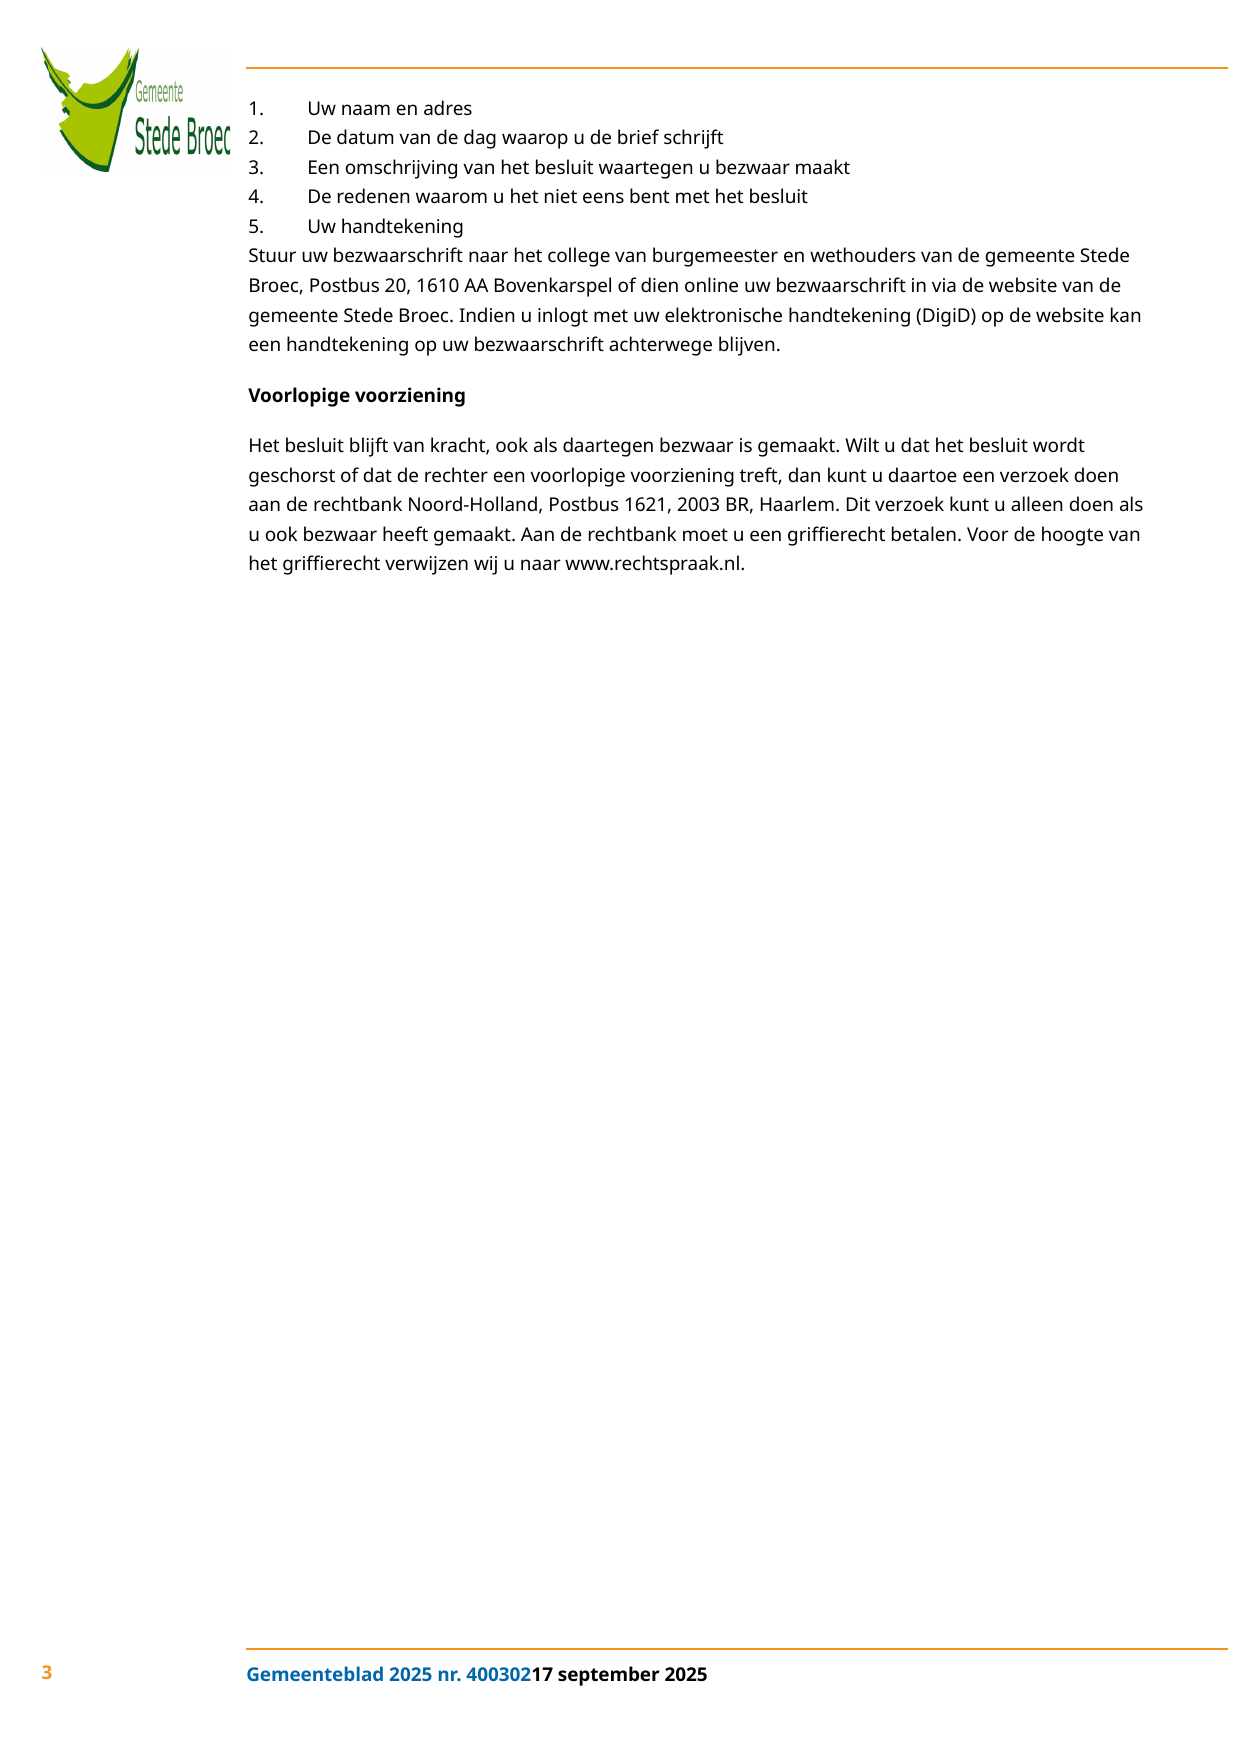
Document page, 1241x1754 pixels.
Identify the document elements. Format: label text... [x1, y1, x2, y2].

text Stuur uw bezwaarschrift naar het college van burgemeester en wethouders van de gemeente Stede Broec, Postbus 20, 1610 AA Bovenkarspel of dien online uw bezwaarschrift in via de website van de gemeente Stede Broec. Indien u inlogt met uw elektronische handtekening (DigiD) op de website kan een handtekening op uw bezwaarschrift achterwege blijven. [248, 243, 1152, 357]
list Uw handtekening [248, 213, 1152, 239]
list Een omschrijving van het besluit waartegen u bezwaar maakt [248, 154, 1152, 180]
text Het besluit blijft van kracht, ook als daartegen bezwaar is gemaakt. Wilt u dat het besluit wordt geschorst of dat de rechter een voorlopige voorziening treft, dan kunt u daartoe een verzoek doen aan de rechtbank Noord-Holland, Postbus 1621, 2003 BR, Haarlem. Dit verzoek kunt u alleen doen als u ook bezwaar heeft gemaakt. Aan de rechtbank moet u een griffierecht betalen. Voor de hoogte van het griffierecht verwijzen wij u naar www.rechtspraak.nl. [248, 432, 1152, 576]
list Uw naam en adres [248, 95, 1152, 121]
list De datum van de dag waarop u de brief schrijft [248, 124, 1152, 150]
list De redenen waarom u het niet eens bent met het besluit [248, 183, 1152, 209]
picture [41, 47, 231, 172]
text Voorlopige voorziening [248, 382, 1152, 408]
